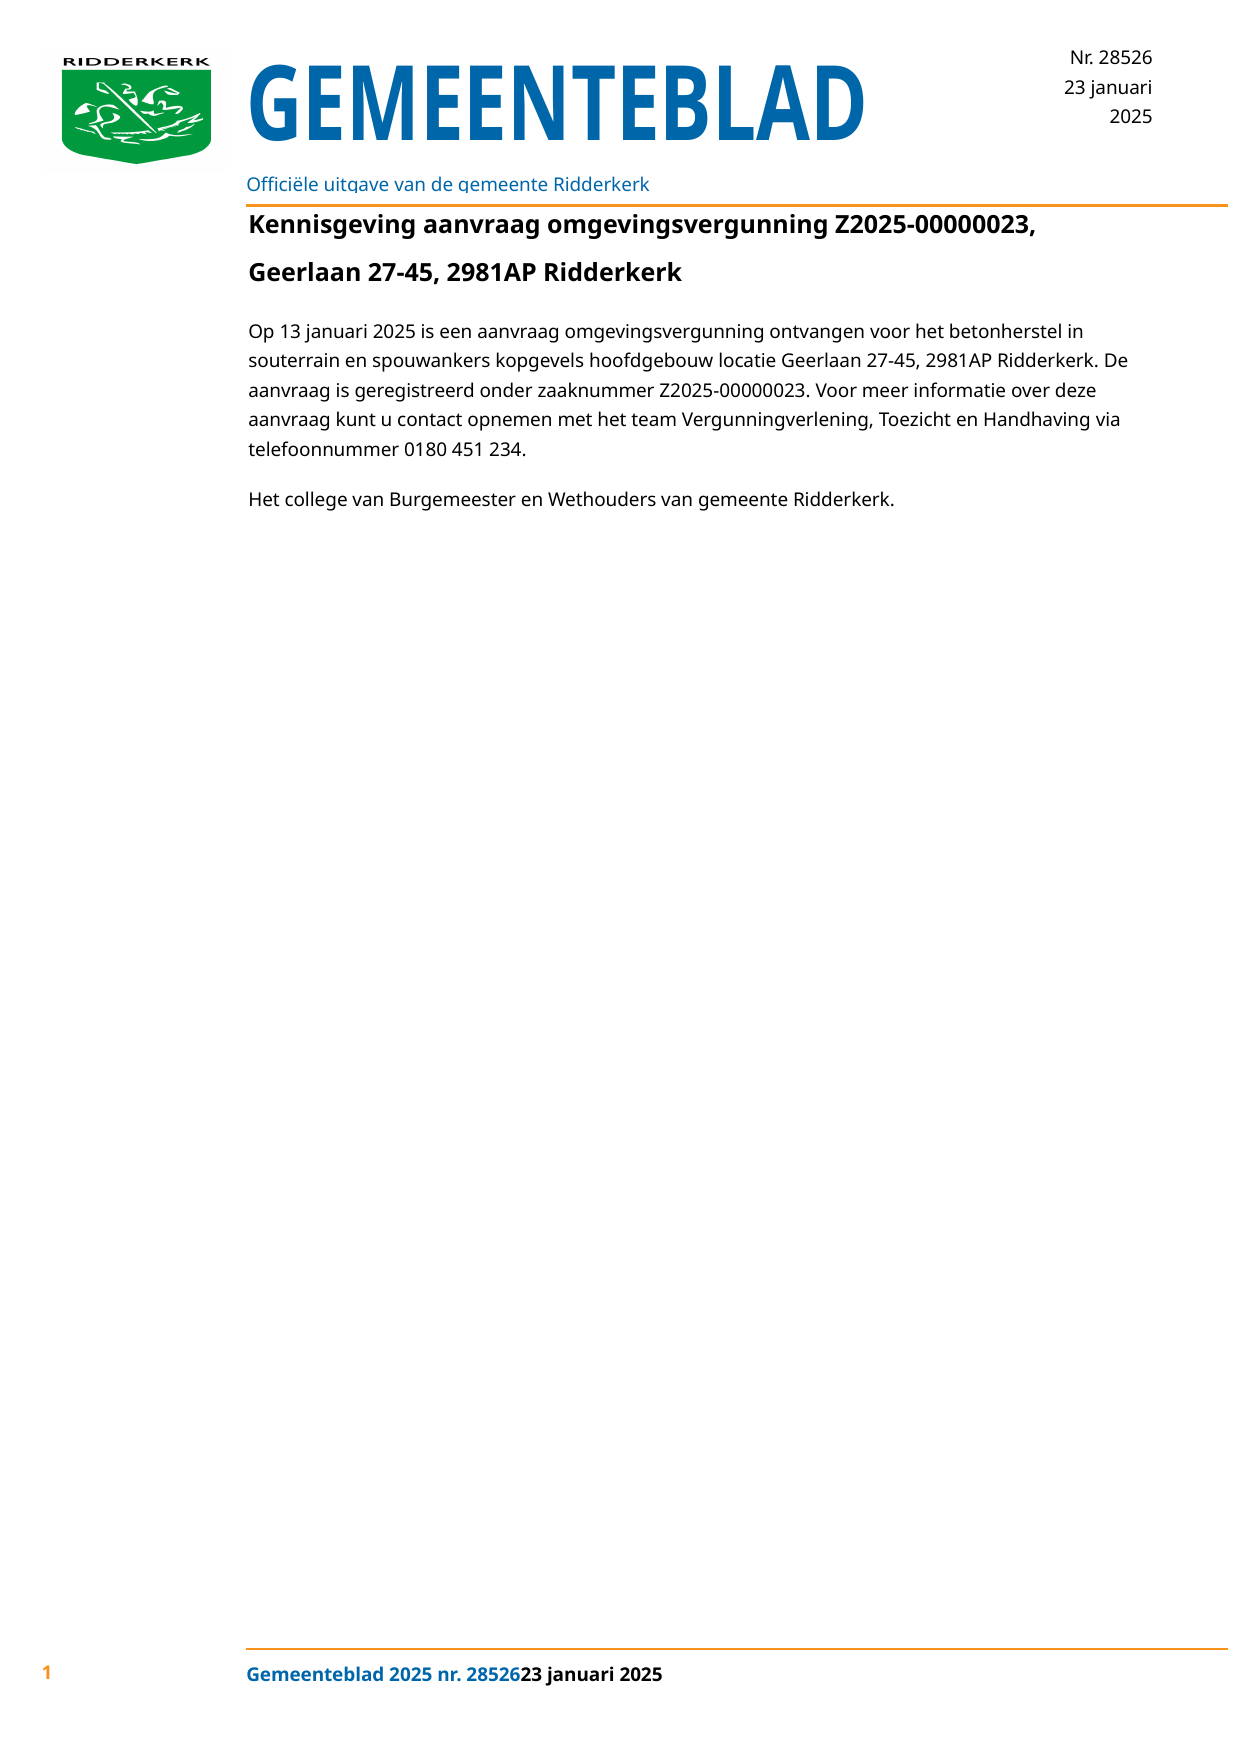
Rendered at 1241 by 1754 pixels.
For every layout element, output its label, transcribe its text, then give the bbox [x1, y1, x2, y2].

text Het college van Burgemeester en Wethouders van gemeente Ridderkerk. [248, 487, 1152, 512]
text Op 13 januari 2025 is een aanvraag omgevingsvergunning ontvangen voor het betonherstel in souterrain en spouwankers kopgevels hoofdgebouw locatie Geerlaan 27-45, 2981AP Ridderkerk. De aanvraag is geregistreerd onder zaaknummer Z2025-00000023. Voor meer informatie over deze aanvraag kunt u contact opnemen met het team Vergunningverlening, Toezicht en Handhaving via telefoonnummer 0180 451 234. [248, 318, 1152, 462]
text Kennisgeving aanvraag omgevingsvergunning Z2025-00000023, Geerlaan 27-45, 2981AP Ridderkerk [248, 207, 1152, 288]
picture [41, 47, 231, 172]
